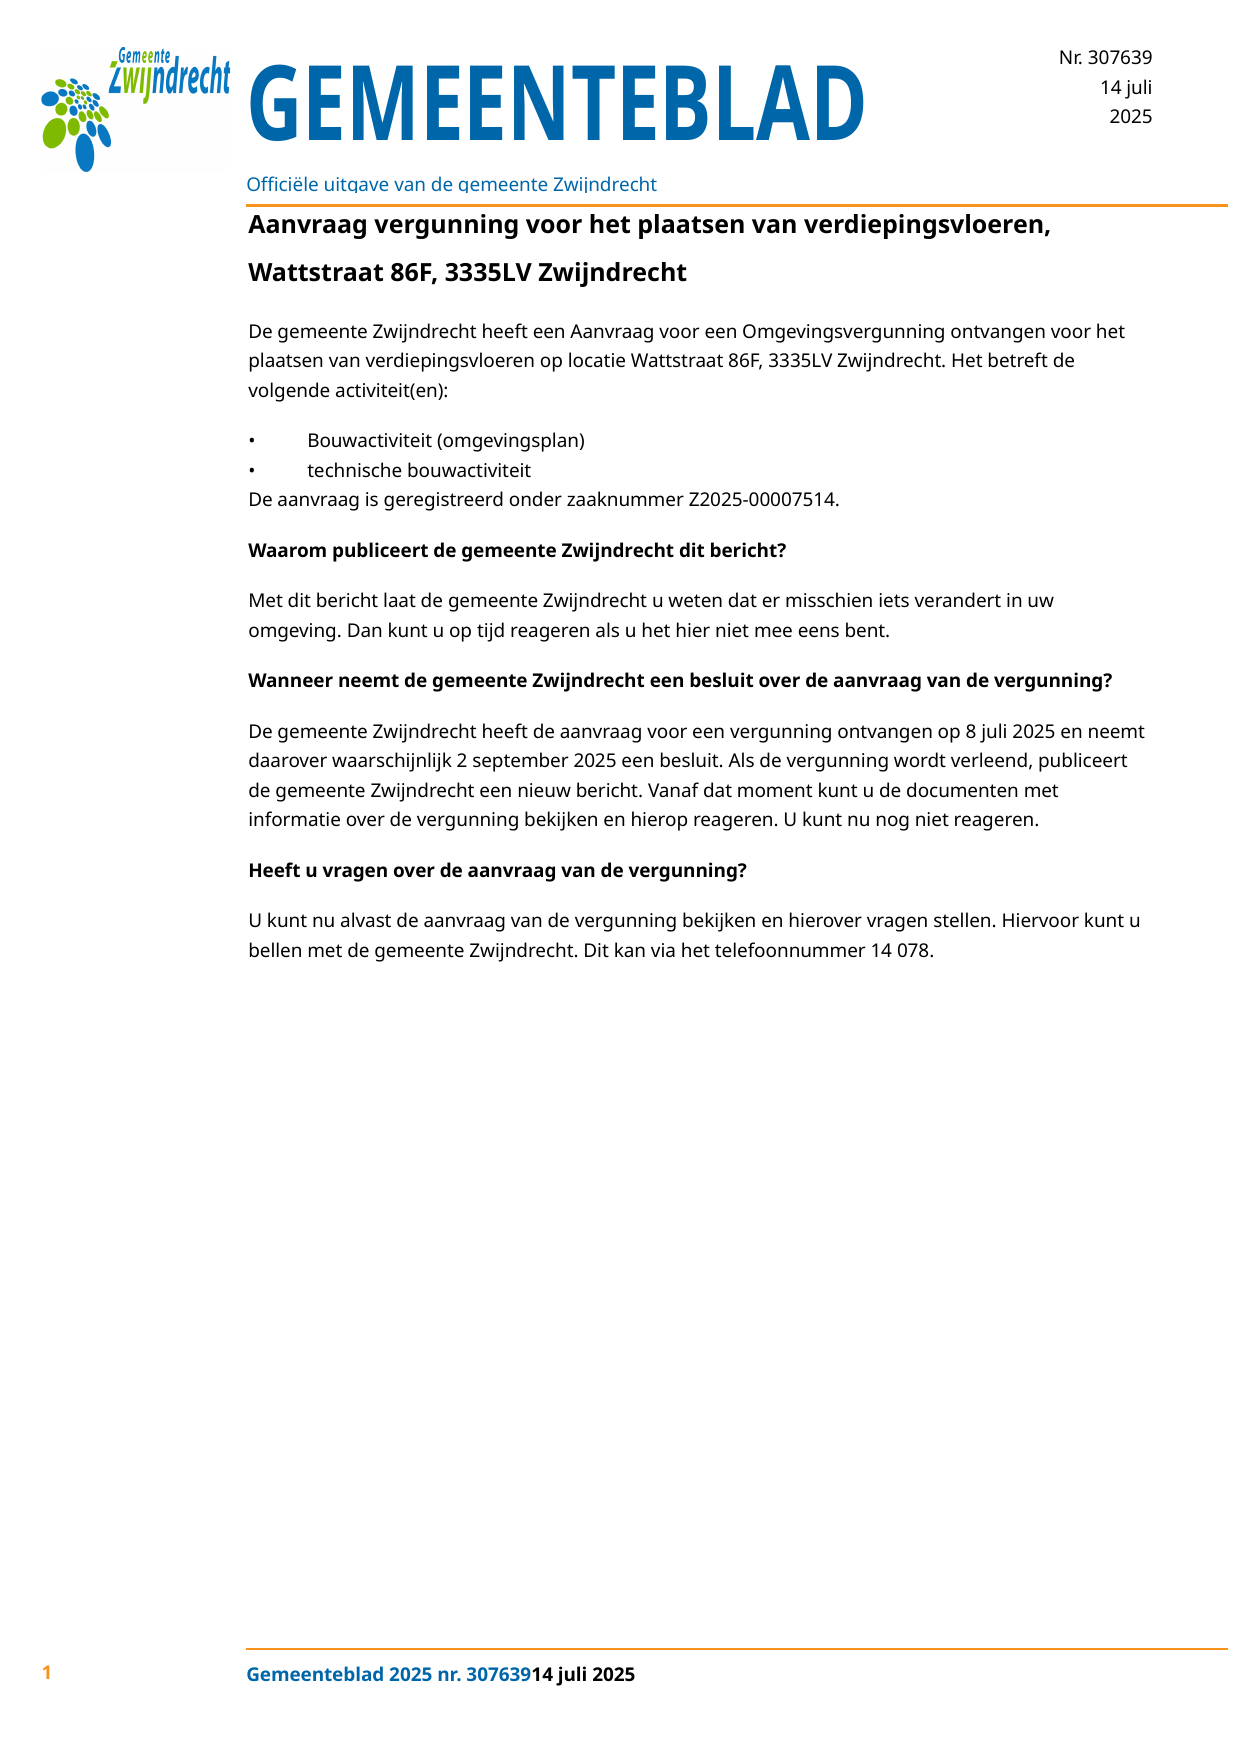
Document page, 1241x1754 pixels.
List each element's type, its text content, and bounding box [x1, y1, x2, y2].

text Wanneer neemt de gemeente Zwijndrecht een besluit over de aanvraag van de vergunning? [248, 667, 1152, 693]
picture [41, 47, 231, 172]
text Met dit bericht laat de gemeente Zwijndrecht u weten dat er misschien iets verandert in uw omgeving. Dan kunt u op tijd reageren als u het hier niet mee eens bent. [248, 587, 1152, 643]
text Aanvraag vergunning voor het plaatsen van verdiepingsvloeren, Wattstraat 86F, 3335LV Zwijndrecht [248, 207, 1152, 288]
text De aanvraag is geregistreerd onder zaaknummer Z2025-00007514. [248, 487, 1152, 512]
text Heeft u vragen over de aanvraag van de vergunning? [248, 857, 1152, 883]
list Bouwactiviteit (omgevingsplan) [248, 427, 1152, 453]
list technische bouwactiviteit [248, 457, 1152, 483]
text U kunt nu alvast de aanvraag van de vergunning bekijken en hierover vragen stellen. Hiervoor kunt u bellen met de gemeente Zwijndrecht. Dit kan via het telefoonnummer 14 078. [248, 907, 1152, 963]
text Waarom publiceert de gemeente Zwijndrecht dit bericht? [248, 537, 1152, 563]
text De gemeente Zwijndrecht heeft de aanvraag voor een vergunning ontvangen op 8 juli 2025 en neemt daarover waarschijnlijk 2 september 2025 een besluit. Als de vergunning wordt verleend, publiceert de gemeente Zwijndrecht een nieuw bericht. Vanaf dat moment kunt u de documenten met informatie over de vergunning bekijken en hierop reageren. U kunt nu nog niet reageren. [248, 718, 1152, 832]
text De gemeente Zwijndrecht heeft een Aanvraag voor een Omgevingsvergunning ontvangen voor het plaatsen van verdiepingsvloeren op locatie Wattstraat 86F, 3335LV Zwijndrecht. Het betreft de volgende activiteit(en): [248, 318, 1152, 403]
